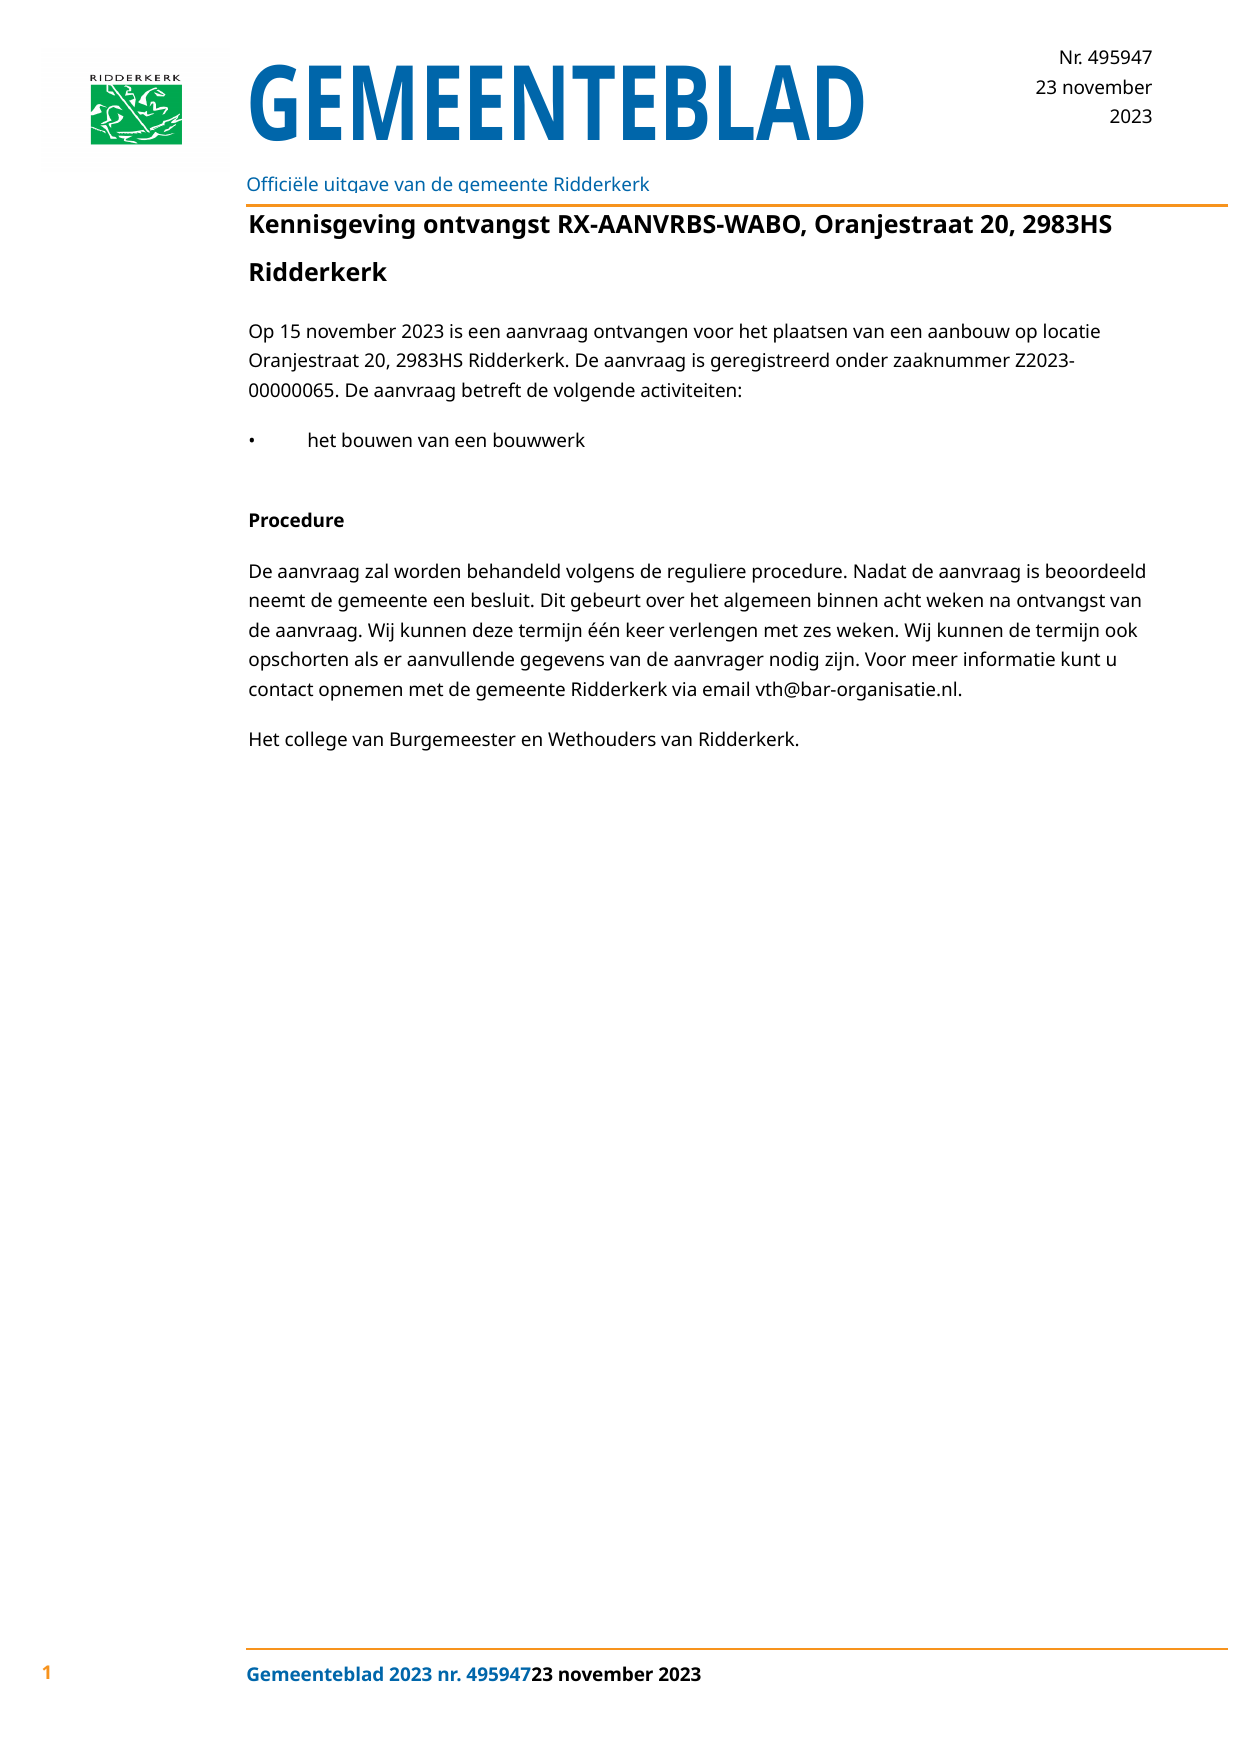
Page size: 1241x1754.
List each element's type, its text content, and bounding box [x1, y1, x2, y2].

picture [41, 47, 231, 172]
text Kennisgeving ontvangst RX-AANVRBS-WABO, Oranjestraat 20, 2983HS Ridderkerk [248, 207, 1152, 288]
text Procedure [248, 507, 1152, 533]
text Op 15 november 2023 is een aanvraag ontvangen voor het plaatsen van een aanbouw op locatie Oranjestraat 20, 2983HS Ridderkerk. De aanvraag is geregistreerd onder zaaknummer Z2023-00000065. De aanvraag betreft de volgende activiteiten: [248, 318, 1152, 403]
list het bouwen van een bouwwerk [248, 427, 1152, 453]
text De aanvraag zal worden behandeld volgens de reguliere procedure. Nadat de aanvraag is beoordeeld neemt de gemeente een besluit. Dit gebeurt over het algemeen binnen acht weken na ontvangst van de aanvraag. Wij kunnen deze termijn één keer verlengen met zes weken. Wij kunnen de termijn ook opschorten als er aanvullende gegevens van de aanvrager nodig zijn. Voor meer informatie kunt u contact opnemen met de gemeente Ridderkerk via email vth@bar-organisatie.nl. [248, 558, 1152, 702]
text Het college van Burgemeester en Wethouders van Ridderkerk. [248, 727, 1152, 752]
